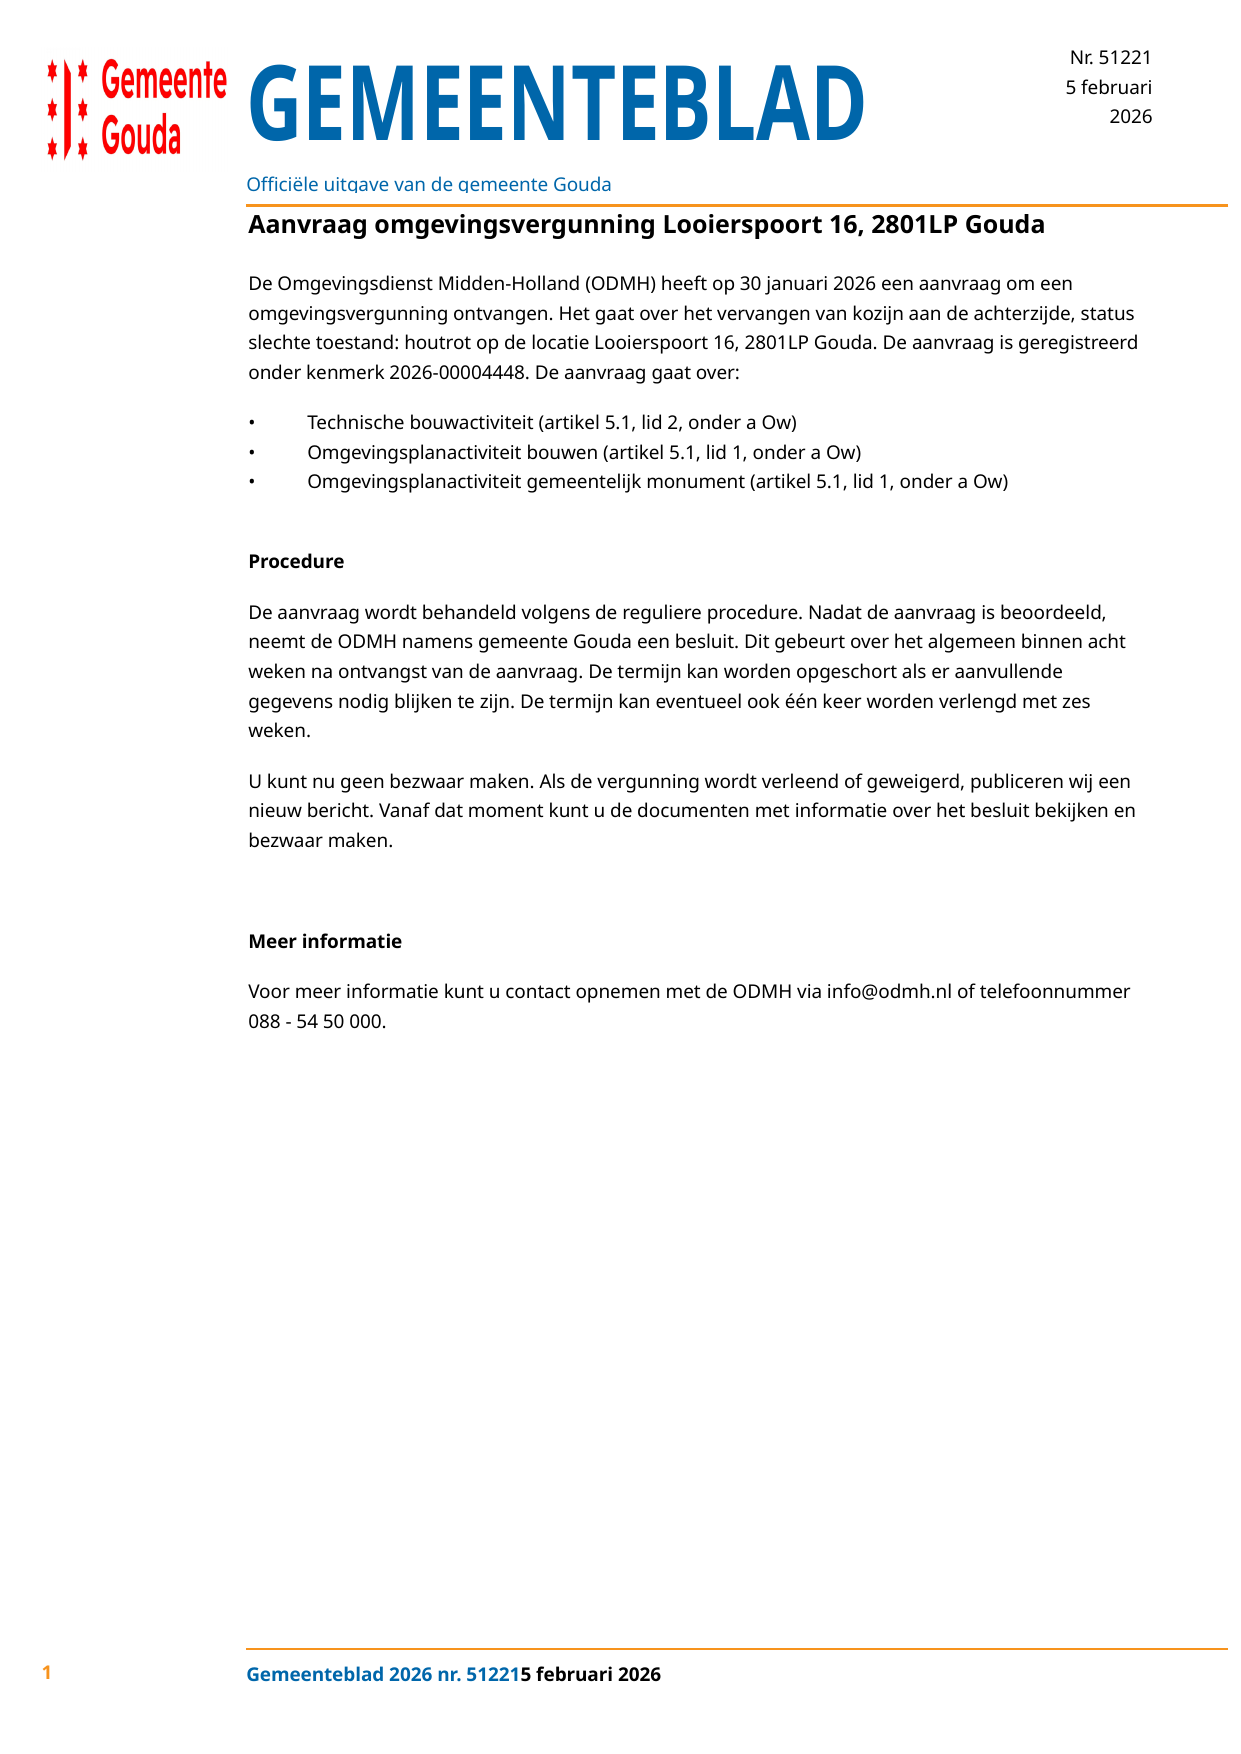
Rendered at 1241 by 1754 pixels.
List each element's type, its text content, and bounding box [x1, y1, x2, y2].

text Voor meer informatie kunt u contact opnemen met de ODMH via info@odmh.nl of telefoonnummer 088 - 54 50 000. [248, 978, 1152, 1033]
picture [41, 47, 231, 172]
text U kunt nu geen bezwaar maken. Als de vergunning wordt verleend of geweigerd, publiceren wij een nieuw bericht. Vanaf dat moment kunt u de documenten met informatie over het besluit bekijken en bezwaar maken. [248, 768, 1152, 853]
text De aanvraag wordt behandeld volgens de reguliere procedure. Nadat de aanvraag is beoordeeld, neemt de ODMH namens gemeente Gouda een besluit. Dit gebeurt over het algemeen binnen acht weken na ontvangst van de aanvraag. De termijn kan worden opgeschort als er aanvullende gegevens nodig blijken te zijn. De termijn kan eventueel ook één keer worden verlengd met zes weken. [248, 599, 1152, 743]
text Meer informatie [248, 928, 1152, 953]
text Aanvraag omgevingsvergunning Looierspoort 16, 2801LP Gouda [248, 207, 1152, 241]
text De Omgevingsdienst Midden-Holland (ODMH) heeft op 30 januari 2026 een aanvraag om een omgevingsvergunning ontvangen. Het gaat over het vervangen van kozijn aan de achterzijde, status slechte toestand: houtrot op de locatie Looierspoort 16, 2801LP Gouda. De aanvraag is geregistreerd onder kenmerk 2026-00004448. De aanvraag gaat over: [248, 270, 1152, 385]
list Omgevingsplanactiviteit bouwen (artikel 5.1, lid 1, onder a Ow) [248, 439, 1152, 465]
list Technische bouwactiviteit (artikel 5.1, lid 2, onder a Ow) [248, 409, 1152, 435]
list Omgevingsplanactiviteit gemeentelijk monument (artikel 5.1, lid 1, onder a Ow) [248, 469, 1152, 494]
text Procedure [248, 549, 1152, 574]
